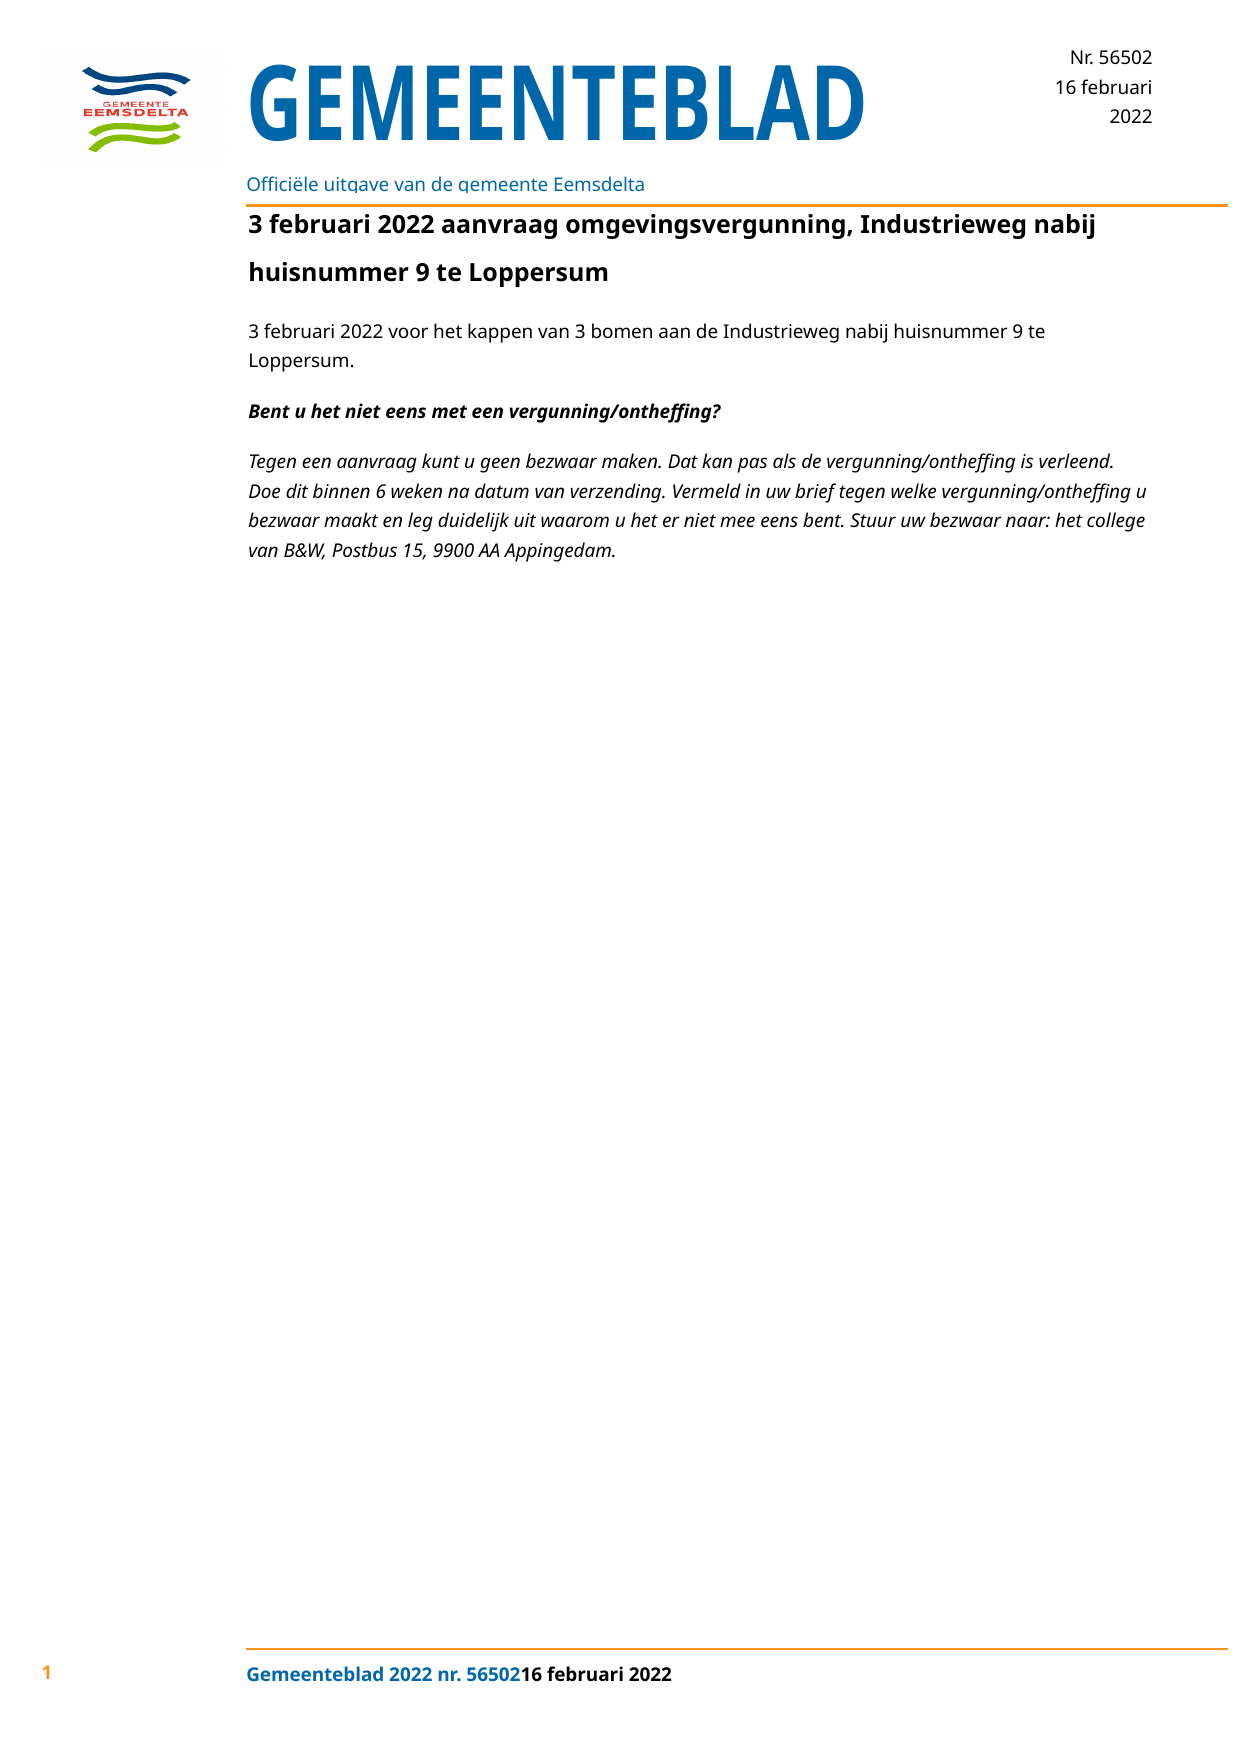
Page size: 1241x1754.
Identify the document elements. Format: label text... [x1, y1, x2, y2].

text Tegen een aanvraag kunt u geen bezwaar maken. Dat kan pas als de vergunning/ontheffing is verleend. Doe dit binnen 6 weken na datum van verzending. Vermeld in uw brief tegen welke vergunning/ontheffing u bezwaar maakt en leg duidelijk uit waarom u het er niet mee eens bent. Stuur uw bezwaar naar: het college van B&W, Postbus 15, 9900 AA Appingedam. [248, 448, 1152, 563]
text Bent u het niet eens met een vergunning/ontheffing? [248, 398, 1152, 424]
picture [41, 47, 231, 172]
text 3 februari 2022 aanvraag omgevingsvergunning, Industrieweg nabij huisnummer 9 te Loppersum [248, 207, 1152, 288]
text 3 februari 2022 voor het kappen van 3 bomen aan de Industrieweg nabij huisnummer 9 te Loppersum. [248, 318, 1152, 373]
